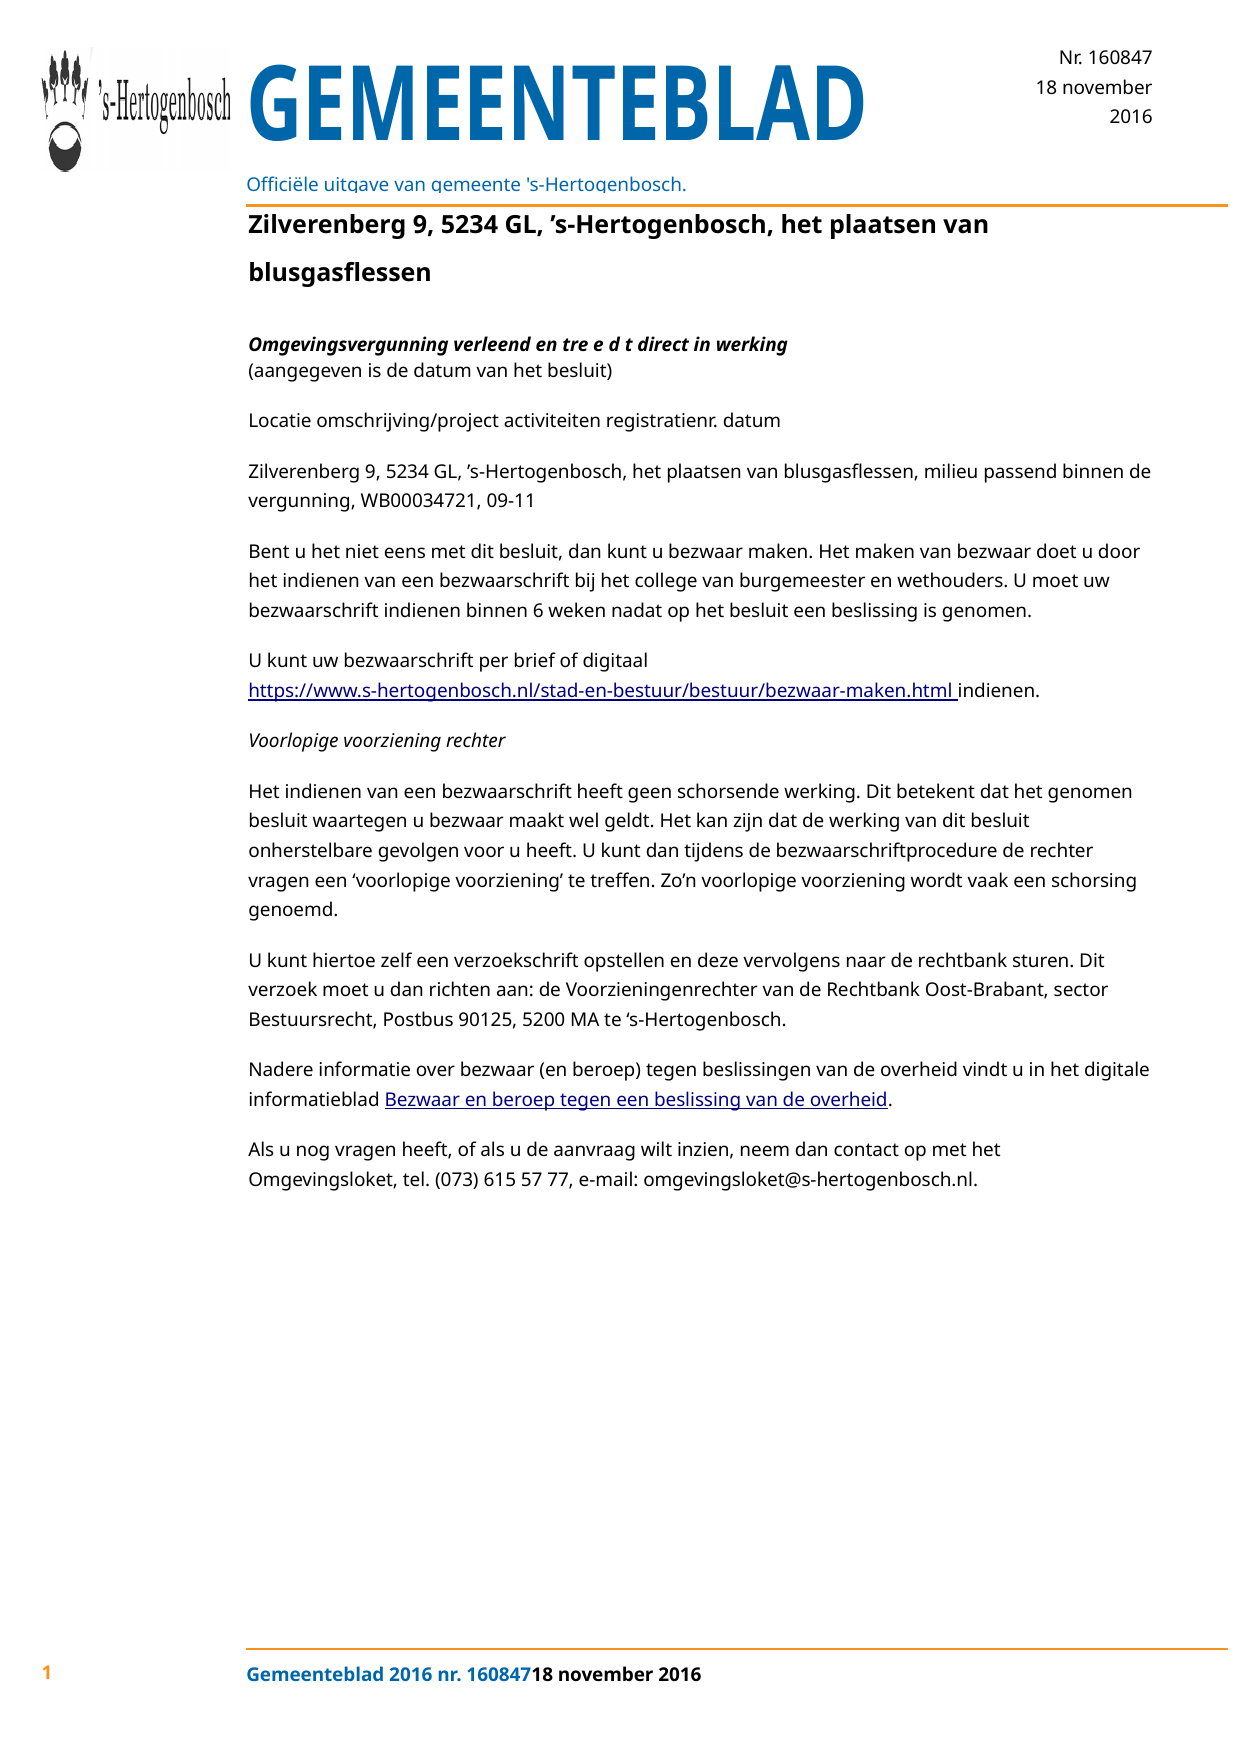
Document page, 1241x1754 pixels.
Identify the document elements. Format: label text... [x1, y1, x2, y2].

text Bent u het niet eens met dit besluit, dan kunt u bezwaar maken. Het maken van bezwaar doet u door het indienen van een bezwaarschrift bij het college van burgemeester en wethouders. U moet uw bezwaarschrift indienen binnen 6 weken nadat op het besluit een beslissing is genomen. [248, 538, 1152, 623]
text Als u nog vragen heeft, of als u de aanvraag wilt inzien, neem dan contact op met het Omgevingsloket, tel. (073) 615 57 77, e-mail: omgevingsloket@s-hertogenbosch.nl. [248, 1136, 1152, 1192]
text Het indienen van een bezwaarschrift heeft geen schorsende werking. Dit betekent dat het genomen besluit waartegen u bezwaar maakt wel geldt. Het kan zijn dat de werking van dit besluit onherstelbare gevolgen voor u heeft. U kunt dan tijdens de bezwaarschriftprocedure de rechter vragen een ‘voorlopige voorziening’ te treffen. Zo’n voorlopige voorziening wordt vaak een schorsing genoemd. [248, 778, 1152, 922]
text Nadere informatie over bezwaar (en beroep) tegen beslissingen van de overheid vindt u in het digitale informatieblad Bezwaar en beroep tegen een beslissing van de overheid. [248, 1056, 1152, 1112]
picture [41, 47, 231, 172]
text Omgevingsvergunning verleend en tre e d t direct in werking [248, 331, 1152, 357]
text Zilverenberg 9, 5234 GL, ’s-Hertogenbosch, het plaatsen van blusgasflessen [248, 207, 1152, 288]
text (aangegeven is de datum van het besluit) [248, 357, 1152, 383]
text U kunt hiertoe zelf een verzoekschrift opstellen en deze vervolgens naar de rechtbank sturen. Dit verzoek moet u dan richten aan: de Voorzieningenrechter van de Rechtbank Oost-Brabant, sector Bestuursrecht, Postbus 90125, 5200 MA te ‘s-Hertogenbosch. [248, 947, 1152, 1032]
text Zilverenberg 9, 5234 GL, ’s-Hertogenbosch, het plaatsen van blusgasflessen, milieu passend binnen de vergunning, WB00034721, 09-11 [248, 458, 1152, 513]
text Locatie omschrijving/project activiteiten registratienr. datum [248, 408, 1152, 433]
text Voorlopige voorziening rechter [248, 728, 1152, 753]
text U kunt uw bezwaarschrift per brief of digitaal https://www.s-hertogenbosch.nl/stad-en-bestuur/bestuur/bezwaar-maken.html indienen. [248, 648, 1152, 703]
